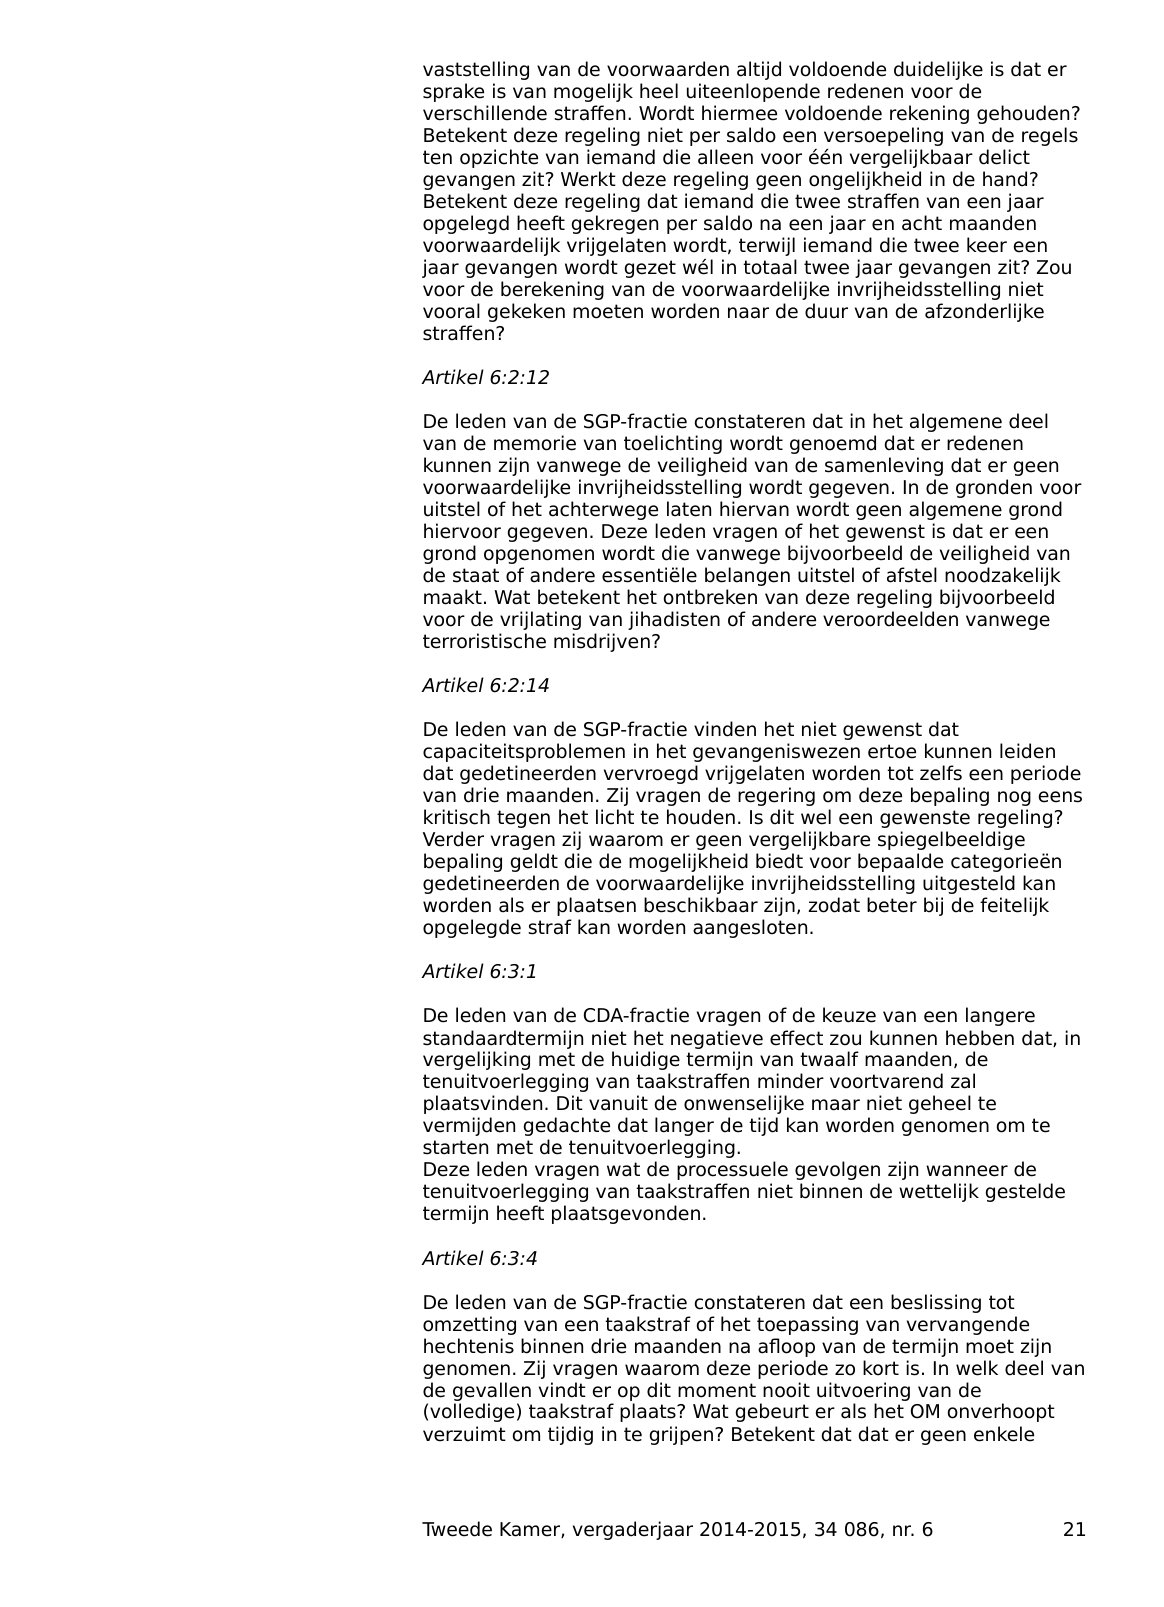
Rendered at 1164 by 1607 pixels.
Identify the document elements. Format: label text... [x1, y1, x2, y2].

subtitle Artikel 6:2:14 [422, 675, 1087, 697]
subtitle Artikel 6:2:12 [422, 367, 1087, 389]
subtitle Artikel 6:3:1 [422, 961, 1087, 983]
subtitle Artikel 6:3:4 [422, 1247, 1087, 1269]
text De leden van de SGP-fractie constateren dat een beslissing tot omzetting van een taakstraf of het toepassing van vervangende hechtenis binnen drie maanden na afloop van de termijn moet zijn genomen. Zij vragen waarom deze periode zo kort is. In welk deel van de gevallen vindt er op dit moment nooit uitvoering van de (volledige) taakstraf plaats? Wat gebeurt er als het OM onverhoopt verzuimt om tijdig in te grijpen? Betekent dat dat er geen enkele [422, 1292, 1087, 1445]
text De leden van de SGP-fractie constateren dat in het algemene deel van de memorie van toelichting wordt genoemd dat er redenen kunnen zijn vanwege de veiligheid van de samenleving dat er geen voorwaardelijke invrijheidsstelling wordt gegeven. In de gronden voor uitstel of het achterwege laten hiervan wordt geen algemene grond hiervoor gegeven. Deze leden vragen of het gewenst is dat er een grond opgenomen wordt die vanwege bijvoorbeeld de veiligheid van de staat of andere essentiële belangen uitstel of afstel noodzakelijk maakt. Wat betekent het ontbreken van deze regeling bijvoorbeeld voor de vrijlating van jihadisten of andere veroordeelden vanwege terroristische misdrijven? [422, 411, 1087, 653]
text De leden van de SGP-fractie vinden het niet gewenst dat capaciteitsproblemen in het gevangeniswezen ertoe kunnen leiden dat gedetineerden vervroegd vrijgelaten worden tot zelfs een periode van drie maanden. Zij vragen de regering om deze bepaling nog eens kritisch tegen het licht te houden. Is dit wel een gewenste regeling? [422, 719, 1087, 829]
text De leden van de CDA-fractie vragen of de keuze van een langere standaardtermijn niet het negatieve effect zou kunnen hebben dat, in vergelijking met de huidige termijn van twaalf maanden, de tenuitvoerlegging van taakstraffen minder voortvarend zal plaatsvinden. Dit vanuit de onwenselijke maar niet geheel te vermijden gedachte dat langer de tijd kan worden genomen om te starten met de tenuitvoerlegging. [422, 1005, 1087, 1159]
text Verder vragen zij waarom er geen vergelijkbare spiegelbeeldige bepaling geldt die de mogelijkheid biedt voor bepaalde categorieën gedetineerden de voorwaardelijke invrijheidsstelling uitgesteld kan worden als er plaatsen beschikbaar zijn, zodat beter bij de feitelijk opgelegde straf kan worden aangesloten. [422, 829, 1087, 939]
text vaststelling van de voorwaarden altijd voldoende duidelijke is dat er sprake is van mogelijk heel uiteenlopende redenen voor de verschillende straffen. Wordt hiermee voldoende rekening gehouden? Betekent deze regeling niet per saldo een versoepeling van de regels ten opzichte van iemand die alleen voor één vergelijkbaar delict gevangen zit? Werkt deze regeling geen ongelijkheid in de hand? Betekent deze regeling dat iemand die twee straffen van een jaar opgelegd heeft gekregen per saldo na een jaar en acht maanden voorwaardelijk vrijgelaten wordt, terwijl iemand die twee keer een jaar gevangen wordt gezet wél in totaal twee jaar gevangen zit? Zou voor de berekening van de voorwaardelijke invrijheidsstelling niet vooral gekeken moeten worden naar de duur van de afzonderlijke straffen? [422, 59, 1087, 345]
text Deze leden vragen wat de processuele gevolgen zijn wanneer de tenuitvoerlegging van taakstraffen niet binnen de wettelijk gestelde termijn heeft plaatsgevonden. [422, 1159, 1087, 1225]
